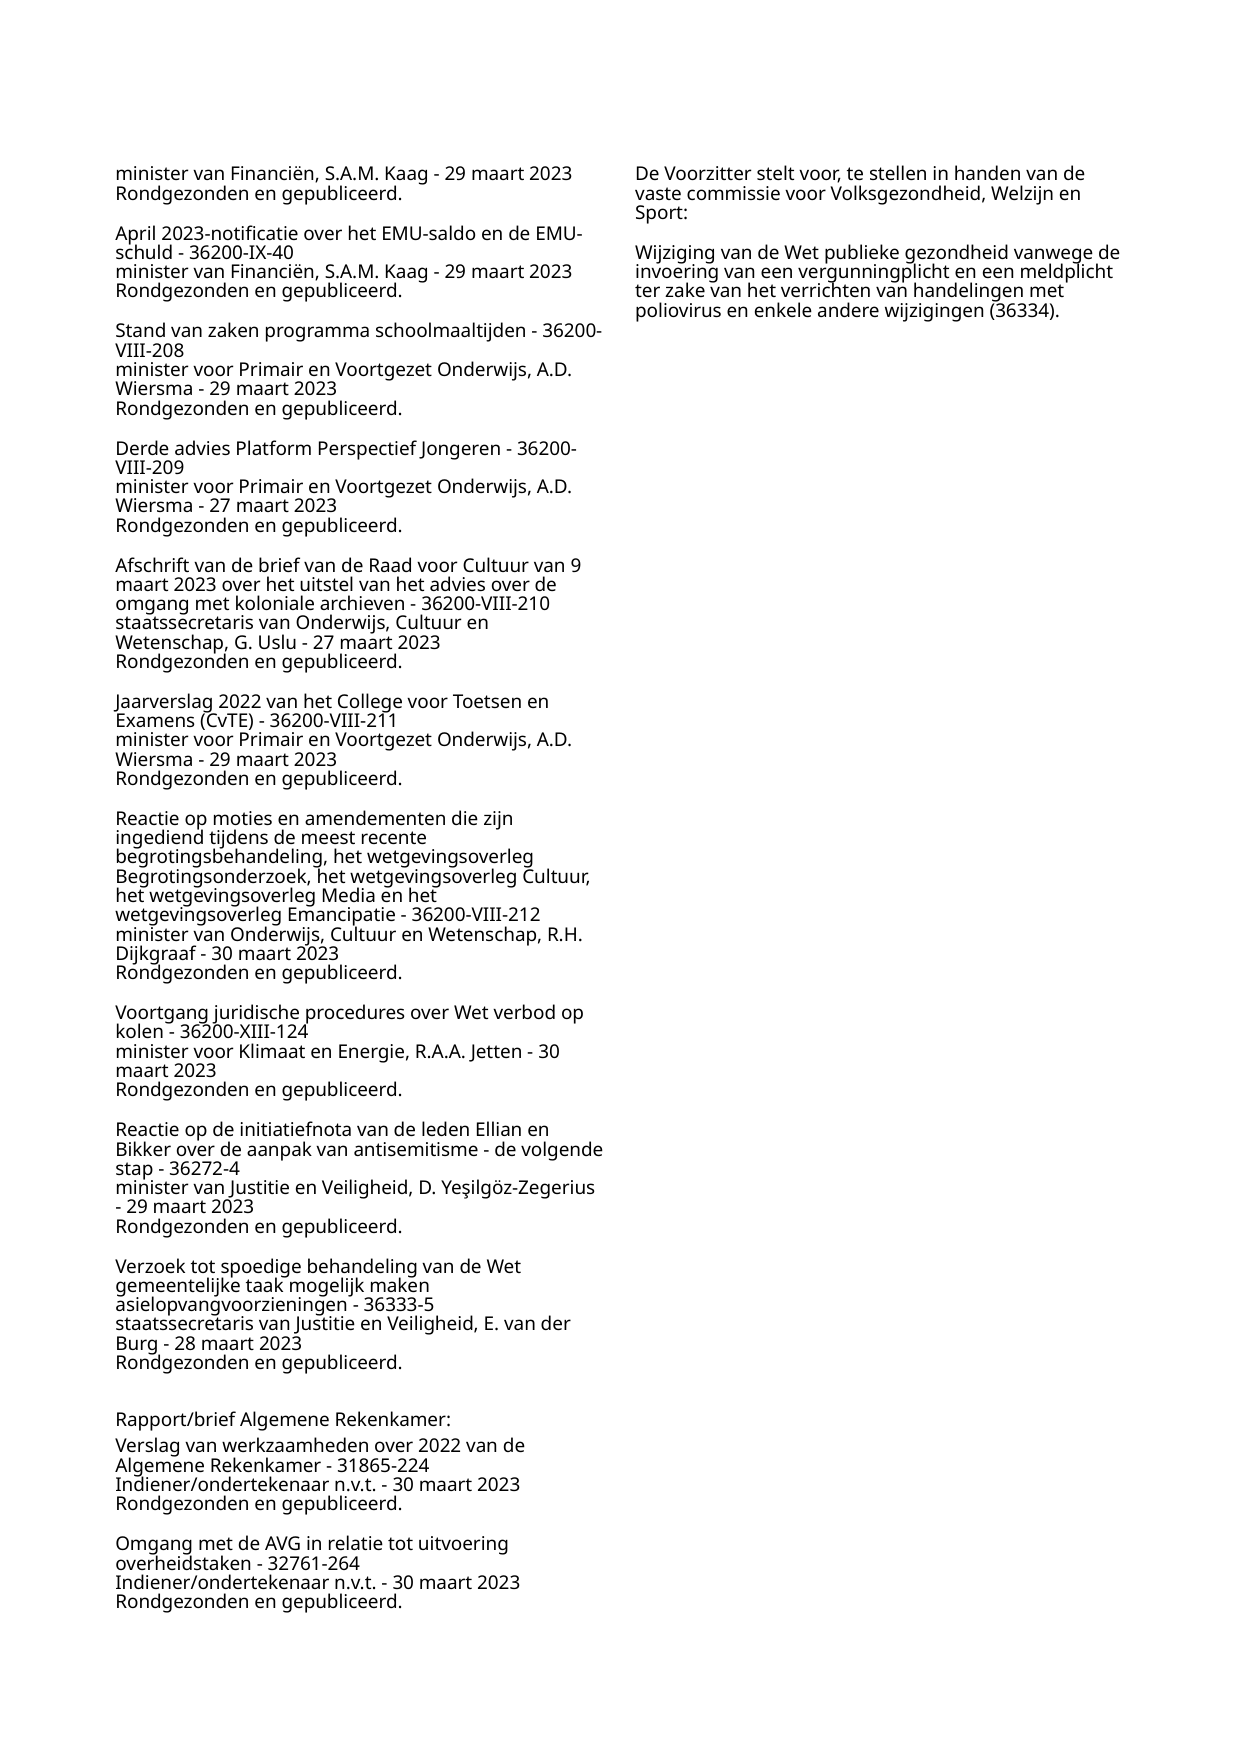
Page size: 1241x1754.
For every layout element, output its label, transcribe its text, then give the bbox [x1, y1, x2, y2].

text Rondgezonden en gepubliceerd. [115, 399, 605, 419]
text Verslag van werkzaamheden over 2022 van de Algemene Rekenkamer - 31865-224 [115, 1437, 605, 1476]
text Rondgezonden en gepubliceerd. [115, 1218, 605, 1237]
text Jaarverslag 2022 van het College voor Toetsen en Examens (CvTE) - 36200-VIII-211 [115, 693, 605, 731]
text Rondgezonden en gepubliceerd. [115, 1081, 605, 1101]
text Indiener/ondertekenaar n.v.t. - 30 maart 2023 [115, 1476, 605, 1495]
text Rondgezonden en gepubliceerd. [115, 517, 605, 536]
text minister voor Primair en Voortgezet Onderwijs, A.D. Wiersma - 27 maart 2023 [115, 478, 605, 517]
text Derde advies Platform Perspectief Jongeren - 36200-VIII-209 [115, 439, 605, 478]
text Stand van zaken programma schoolmaaltijden - 36200-VIII-208 [115, 322, 605, 361]
text Rondgezonden en gepubliceerd. [115, 184, 605, 204]
text minister voor Klimaat en Energie, R.A.A. Jetten - 30 maart 2023 [115, 1043, 605, 1081]
text Indiener/ondertekenaar n.v.t. - 30 maart 2023 [115, 1574, 605, 1593]
text Rondgezonden en gepubliceerd. [115, 770, 605, 789]
text Rondgezonden en gepubliceerd. [115, 1593, 605, 1612]
text minister voor Primair en Voortgezet Onderwijs, A.D. Wiersma - 29 maart 2023 [115, 361, 605, 399]
text Afschrift van de brief van de Raad voor Cultuur van 9 maart 2023 over het uitstel van het advies over de omgang met koloniale archieven - 36200-VIII-210 [115, 557, 605, 614]
text minister van Financiën, S.A.M. Kaag - 29 maart 2023 [115, 165, 605, 184]
text Rondgezonden en gepubliceerd. [115, 964, 605, 983]
text minister voor Primair en Voortgezet Onderwijs, A.D. Wiersma - 29 maart 2023 [115, 731, 605, 770]
text Rondgezonden en gepubliceerd. [115, 653, 605, 672]
text Reactie op moties en amendementen die zijn ingediend tijdens de meest recente begrotingsbehandeling, het wetgevingsoverleg Begrotingsonderzoek, het wetgevingsoverleg Cultuur, het wetgevingsoverleg Media en het wetgevingsoverleg Emancipatie - 36200-VIII-212 [115, 810, 605, 926]
text Rapport/brief Algemene Rekenkamer: [115, 1406, 605, 1431]
text De Voorzitter stelt voor, te stellen in handen van de vaste commissie voor Volksgezondheid, Welzijn en Sport: [635, 165, 1125, 223]
text April 2023-notificatie over het EMU-saldo en de EMU-schuld - 36200-IX-40 [115, 224, 605, 263]
text minister van Financiën, S.A.M. Kaag - 29 maart 2023 [115, 263, 605, 282]
text Omgang met de AVG in relatie tot uitvoering overheidstaken - 32761-264 [115, 1535, 605, 1574]
text staatssecretaris van Onderwijs, Cultuur en Wetenschap, G. Uslu - 27 maart 2023 [115, 614, 605, 653]
text Rondgezonden en gepubliceerd. [115, 282, 605, 302]
text Verzoek tot spoedige behandeling van de Wet gemeentelijke taak mogelijk maken asielopvangvoorzieningen - 36333-5 [115, 1258, 605, 1315]
text minister van Justitie en Veiligheid, D. Yeşilgöz-Zegerius - 29 maart 2023 [115, 1179, 605, 1218]
text Wijziging van de Wet publieke gezondheid vanwege de invoering van een vergunningplicht en een meldplicht ter zake van het verrichten van handelingen met poliovirus en enkele andere wijzigingen (36334). [635, 244, 1125, 321]
text Voortgang juridische procedures over Wet verbod op kolen - 36200-XIII-124 [115, 1004, 605, 1043]
text Rondgezonden en gepubliceerd. [115, 1354, 605, 1373]
text staatssecretaris van Justitie en Veiligheid, E. van der Burg - 28 maart 2023 [115, 1315, 605, 1354]
text minister van Onderwijs, Cultuur en Wetenschap, R.H. Dijkgraaf - 30 maart 2023 [115, 926, 605, 964]
text Reactie op de initiatiefnota van de leden Ellian en Bikker over de aanpak van antisemitisme - de volgende stap - 36272-4 [115, 1121, 605, 1179]
text Rondgezonden en gepubliceerd. [115, 1495, 605, 1514]
